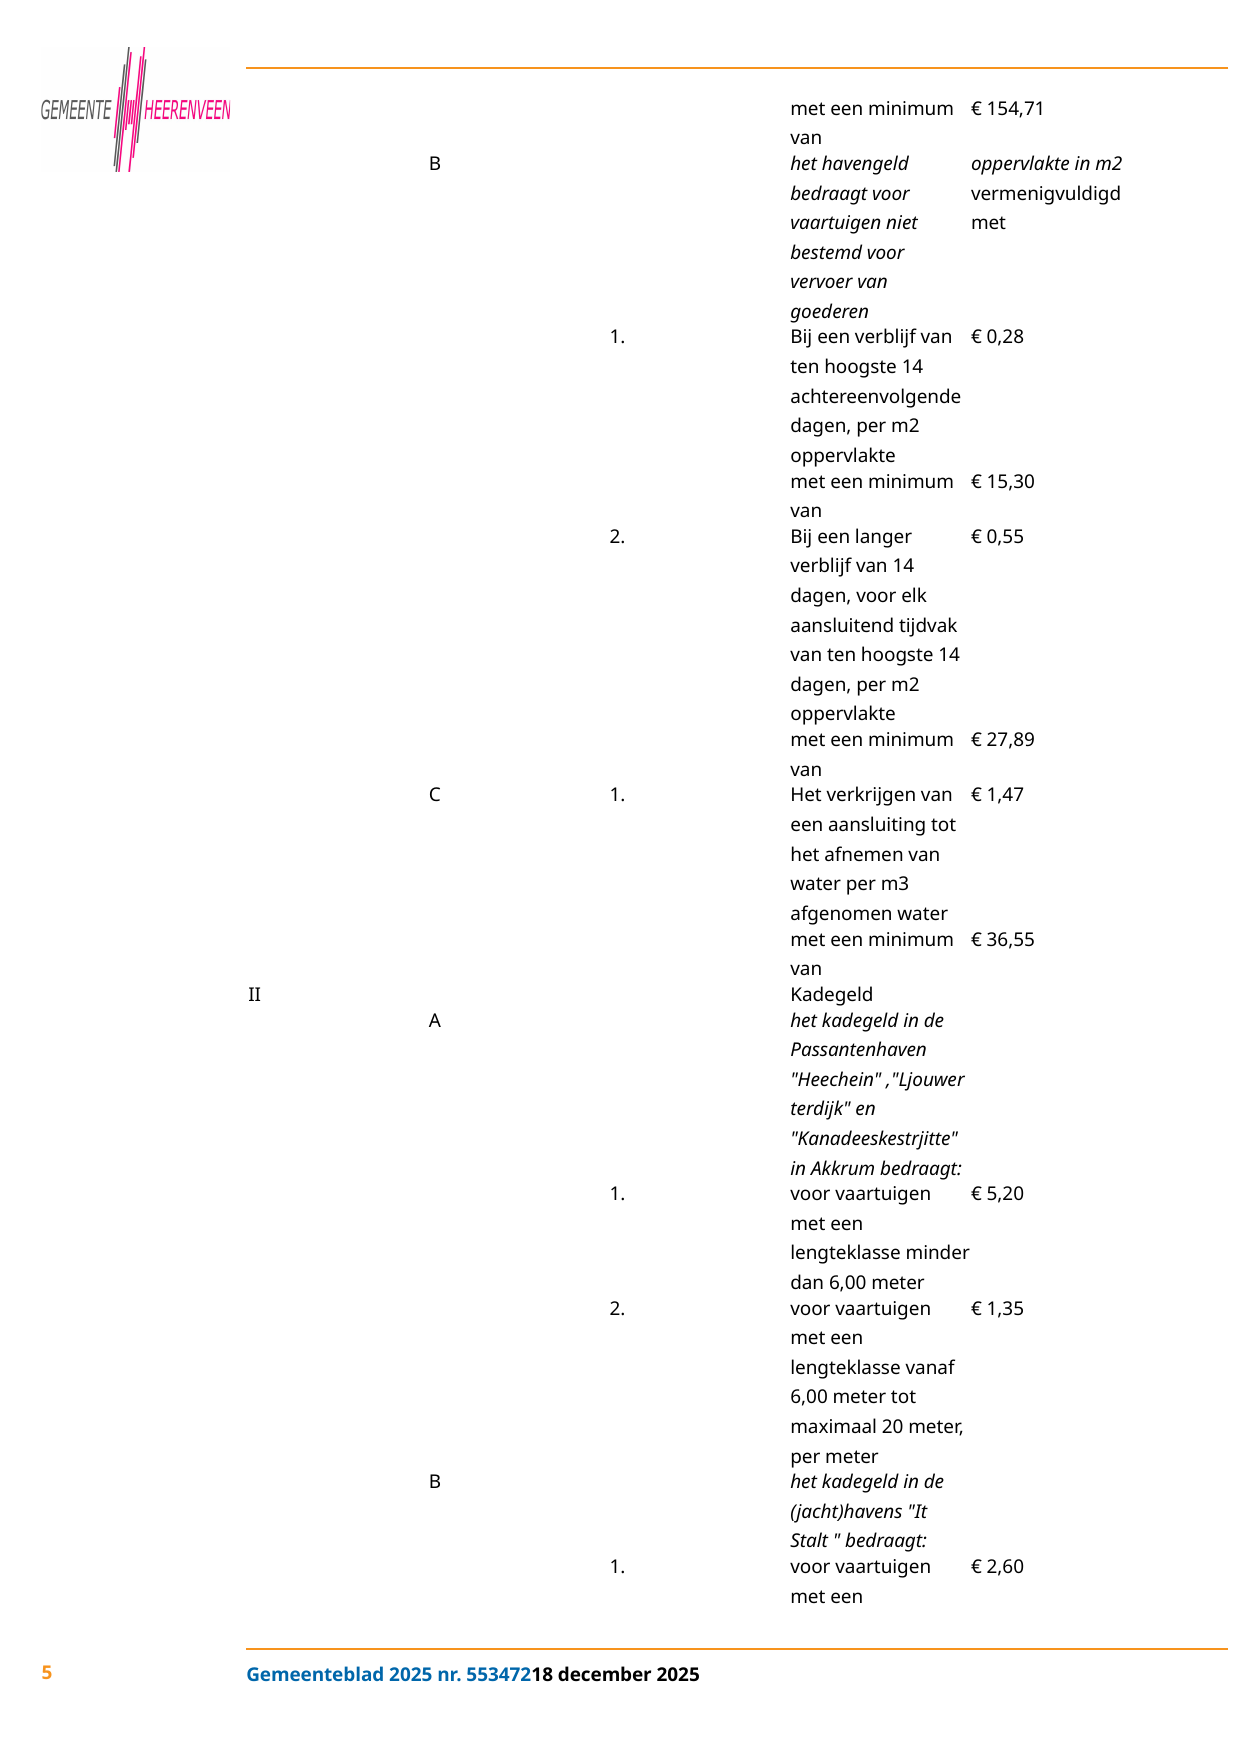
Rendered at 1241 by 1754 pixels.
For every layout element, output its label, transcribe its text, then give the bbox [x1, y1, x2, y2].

table_cell [248, 324, 429, 468]
table_cell Kadegeld [790, 981, 971, 1007]
picture [41, 47, 231, 172]
table_cell [248, 926, 429, 981]
table_cell € 2,60 [971, 1554, 1152, 1609]
table_cell voor vaartuigen met een [790, 1554, 971, 1609]
table_cell 2. [609, 1295, 790, 1468]
table_cell voor vaartuigen met een lengteklasse minder dan 6,00 meter [790, 1180, 971, 1295]
table_cell [609, 95, 790, 150]
table_cell [609, 726, 790, 782]
table_cell € 1,35 [971, 1295, 1152, 1468]
table_cell A [429, 1007, 609, 1180]
table_cell [609, 926, 790, 981]
table_cell [248, 468, 429, 523]
table_cell € 15,30 [971, 468, 1152, 523]
table_cell II [248, 981, 429, 1007]
table_cell 1. [609, 1554, 790, 1609]
table_cell [429, 926, 609, 981]
table_cell [248, 1469, 429, 1553]
table_cell [971, 1469, 1152, 1553]
table_cell met een minimum van [790, 95, 971, 150]
table_cell € 1,47 [971, 782, 1152, 926]
table_cell met een minimum van [790, 468, 971, 523]
table_cell [429, 726, 609, 782]
table_cell [971, 981, 1152, 1007]
table_cell [248, 150, 429, 324]
table_cell B [429, 1469, 609, 1553]
table_cell [248, 1180, 429, 1295]
table_cell € 27,89 [971, 726, 1152, 782]
table_cell [429, 1180, 609, 1295]
table_cell het kadegeld in de (jacht)havens "It Stalt " bedraagt: [790, 1469, 971, 1553]
table_cell € 36,55 [971, 926, 1152, 981]
table_cell [609, 1007, 790, 1180]
table_cell 1. [609, 324, 790, 468]
table_cell [248, 1007, 429, 1180]
table_cell met een minimum van [790, 926, 971, 981]
table_cell het kadegeld in de Passantenhaven "Heechein" ,"Ljouwerterdijk" en "Kanadeeskestrjitte" in Akkrum bedraagt: [790, 1007, 971, 1180]
table_cell € 154,71 [971, 95, 1152, 150]
table_cell 1. [609, 782, 790, 926]
table_cell € 5,20 [971, 1180, 1152, 1295]
table_cell [971, 1007, 1152, 1180]
table_cell [609, 981, 790, 1007]
table_cell [429, 981, 609, 1007]
table_cell [609, 1469, 790, 1553]
table_cell 1. [609, 1180, 790, 1295]
table_cell [609, 468, 790, 523]
table_cell het havengeld bedraagt voor vaartuigen niet bestemd voor vervoer van goederen [790, 150, 971, 324]
table_cell Het verkrijgen van een aansluiting tot het afnemen van water per m3 afgenomen water [790, 782, 971, 926]
table_cell B [429, 150, 609, 324]
table_cell Bij een verblijf van ten hoogste 14 achtereenvolgende dagen, per m2 oppervlakte [790, 324, 971, 468]
table_cell [429, 324, 609, 468]
table_cell [429, 523, 609, 726]
table_cell € 0,55 [971, 523, 1152, 726]
table_cell oppervlakte in m2 vermenigvuldigd met [971, 150, 1152, 324]
table_cell Bij een langer verblijf van 14 dagen, voor elk aansluitend tijdvak van ten hoogste 14 dagen, per m2 oppervlakte [790, 523, 971, 726]
table_cell [248, 95, 429, 150]
table_cell [248, 726, 429, 782]
table_cell [609, 150, 790, 324]
table_cell [429, 95, 609, 150]
table_cell met een minimum van [790, 726, 971, 782]
table_cell C [429, 782, 609, 926]
table_cell 2. [609, 523, 790, 726]
table_cell voor vaartuigen met een lengteklasse vanaf 6,00 meter tot maximaal 20 meter, per meter [790, 1295, 971, 1468]
table_cell [248, 1295, 429, 1468]
table_cell [248, 1554, 429, 1609]
table_cell [429, 1554, 609, 1609]
table_cell [429, 468, 609, 523]
table_cell [248, 782, 429, 926]
table_cell [429, 1295, 609, 1468]
table_cell [248, 523, 429, 726]
table_cell € 0,28 [971, 324, 1152, 468]
